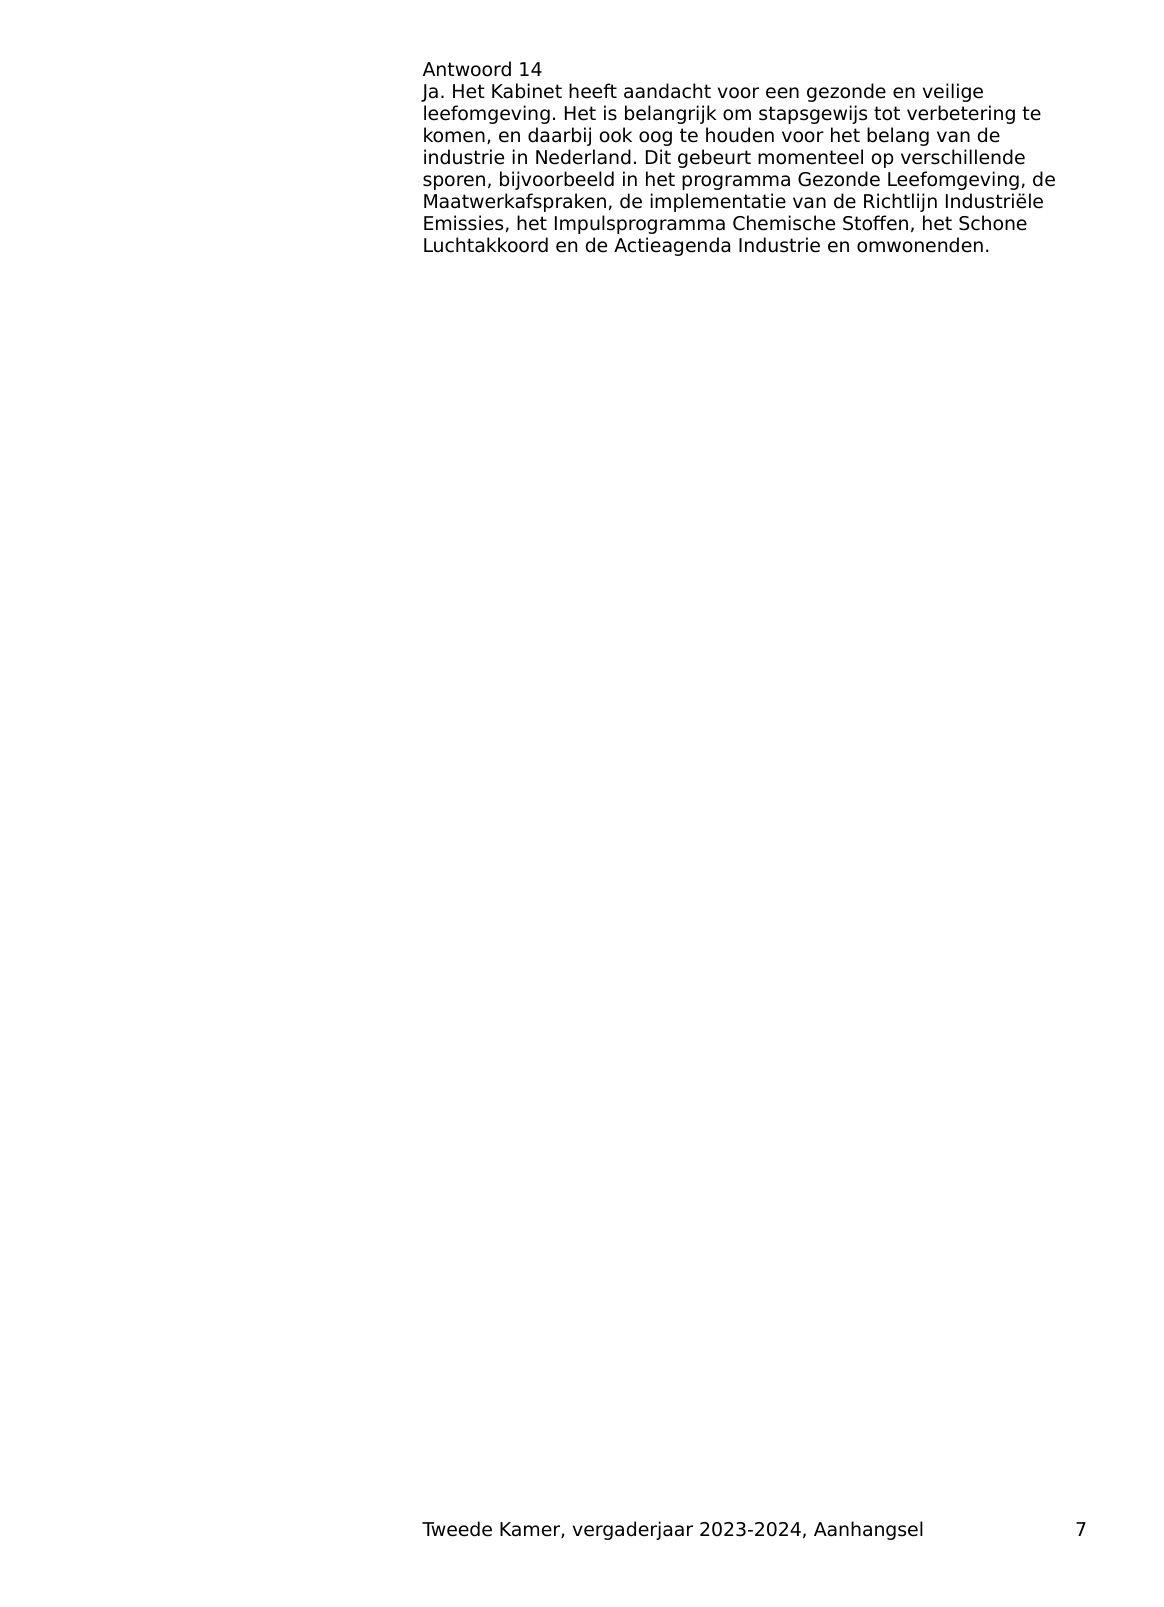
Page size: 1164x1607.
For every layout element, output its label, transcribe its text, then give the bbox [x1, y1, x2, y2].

text Antwoord 14 [422, 59, 1087, 81]
text Ja. Het Kabinet heeft aandacht voor een gezonde en veilige leefomgeving. Het is belangrijk om stapsgewijs tot verbetering te komen, en daarbij ook oog te houden voor het belang van de industrie in Nederland. Dit gebeurt momenteel op verschillende sporen, bijvoorbeeld in het programma Gezonde Leefomgeving, de Maatwerkafspraken, de implementatie van de Richtlijn Industriële Emissies, het Impulsprogramma Chemische Stoffen, het Schone Luchtakkoord en de Actieagenda Industrie en omwonenden. [422, 81, 1087, 257]
